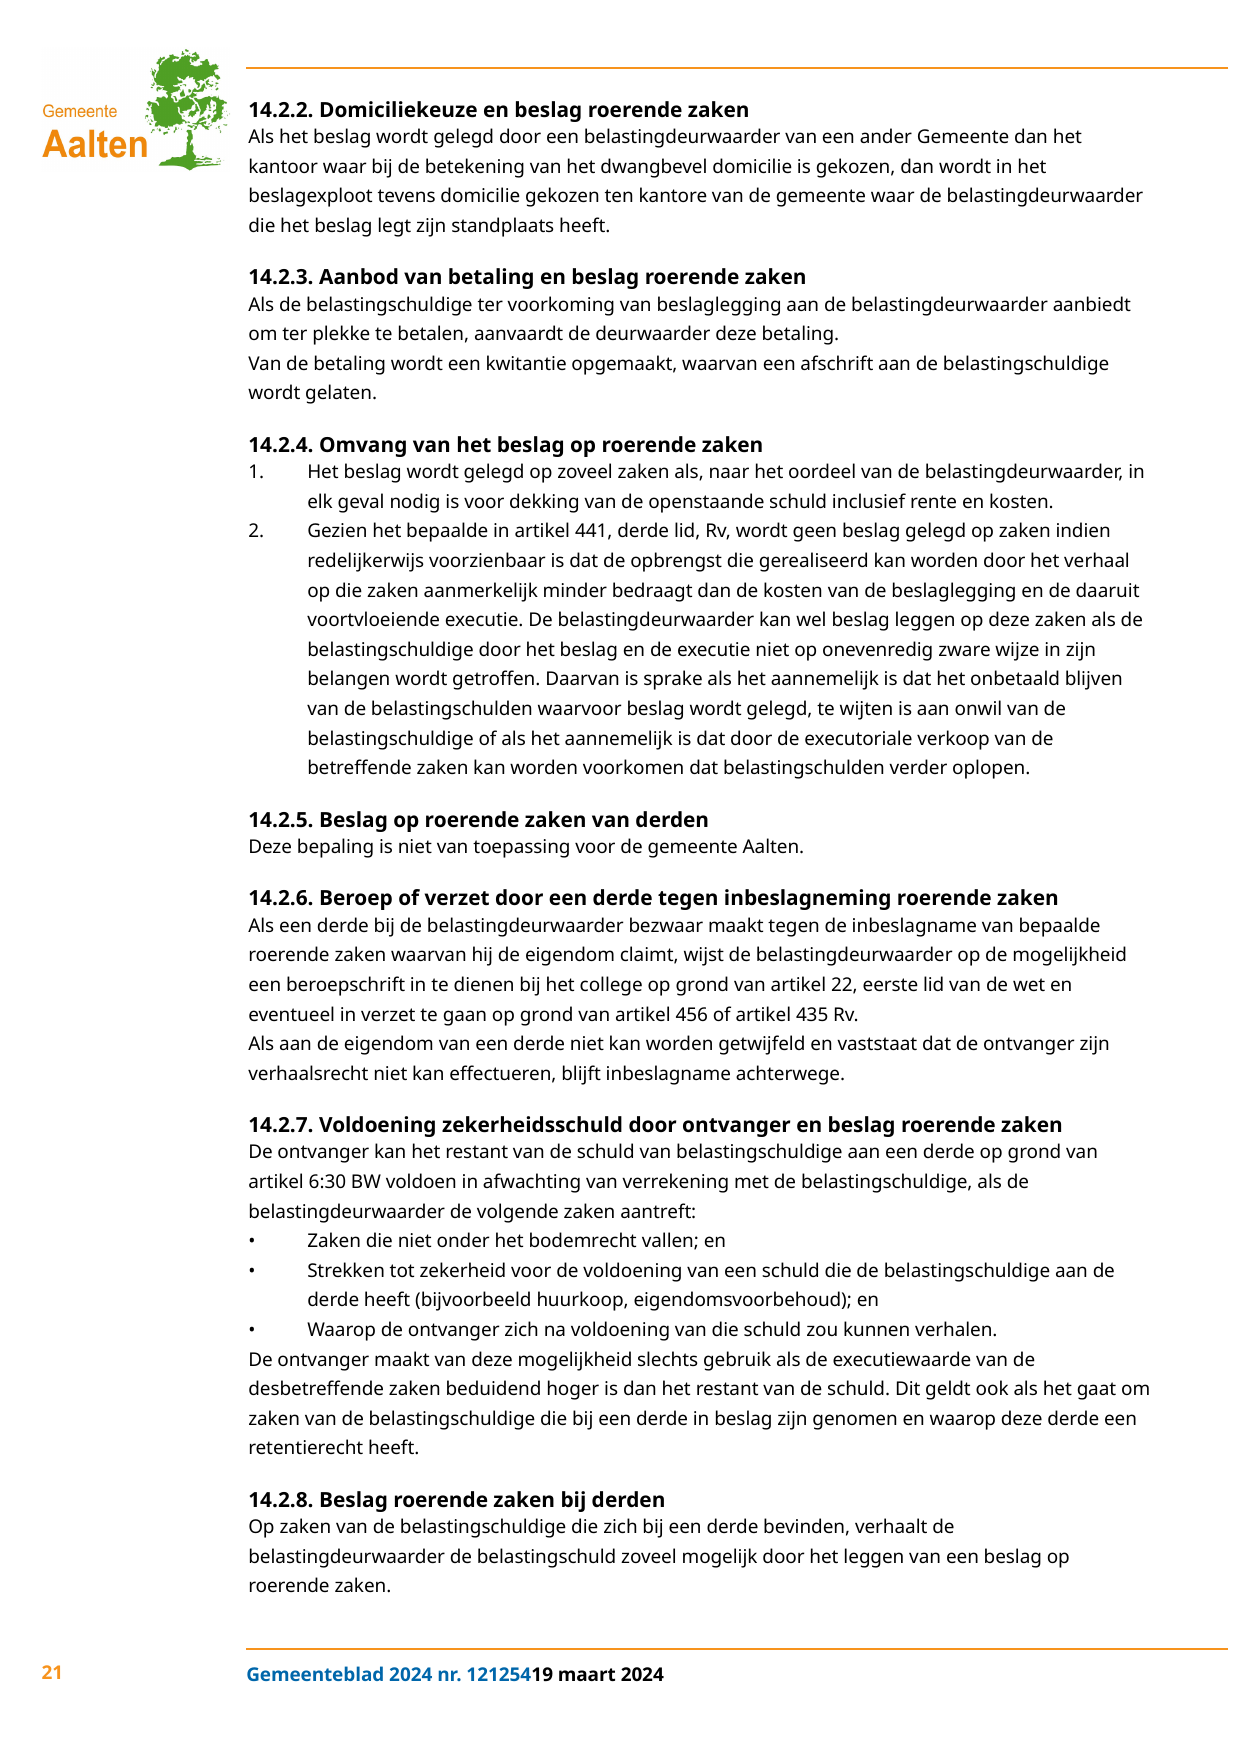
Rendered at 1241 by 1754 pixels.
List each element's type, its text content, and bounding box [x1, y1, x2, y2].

text De ontvanger kan het restant van de schuld van belastingschuldige aan een derde op grond van artikel 6:30 BW voldoen in afwachting van verrekening met de belastingschuldige, als de belastingdeurwaarder de volgende zaken aantreft: [248, 1139, 1152, 1224]
text 14.2.5. Beslag op roerende zaken van derden [248, 805, 1152, 833]
text De ontvanger maakt van deze mogelijkheid slechts gebruik als de executiewaarde van de desbetreffende zaken beduidend hoger is dan het restant van de schuld. Dit geldt ook als het gaat om zaken van de belastingschuldige die bij een derde in beslag zijn genomen en waarop deze derde een retentierecht heeft. [248, 1346, 1152, 1460]
text Als het beslag wordt gelegd door een belastingdeurwaarder van een ander Gemeente dan het kantoor waar bij de betekening van het dwangbevel domicilie is gekozen, dan wordt in het beslagexploot tevens domicilie gekozen ten kantore van de gemeente waar de belastingdeurwaarder die het beslag legt zijn standplaats heeft. [248, 123, 1152, 238]
list Waarop de ontvanger zich na voldoening van die schuld zou kunnen verhalen. [248, 1316, 1152, 1342]
text Als aan de eigendom van een derde niet kan worden getwijfeld en vaststaat dat de ontvanger zijn verhaalsrecht niet kan effectueren, blijft inbeslagname achterwege. [248, 1030, 1152, 1086]
text 14.2.4. Omvang van het beslag op roerende zaken [248, 430, 1152, 458]
list Strekken tot zekerheid voor de voldoening van een schuld die de belastingschuldige aan de derde heeft (bijvoorbeeld huurkoop, eigendomsvoorbehoud); en [248, 1257, 1152, 1312]
text 14.2.7. Voldoening zekerheidsschuld door ontvanger en beslag roerende zaken [248, 1110, 1152, 1139]
picture [41, 47, 231, 172]
list Zaken die niet onder het bodemrecht vallen; en [248, 1227, 1152, 1253]
text Op zaken van de belastingschuldige die zich bij een derde bevinden, verhaalt de belastingdeurwaarder de belastingschuld zoveel mogelijk door het leggen van een beslag op roerende zaken. [248, 1513, 1152, 1598]
text 14.2.2. Domiciliekeuze en beslag roerende zaken [248, 95, 1152, 123]
list Het beslag wordt gelegd op zoveel zaken als, naar het oordeel van de belastingdeurwaarder, in elk geval nodig is voor dekking van de openstaande schuld inclusief rente en kosten. [248, 458, 1152, 514]
text Als de belastingschuldige ter voorkoming van beslaglegging aan de belastingdeurwaarder aanbiedt om ter plekke te betalen, aanvaardt de deurwaarder deze betaling. [248, 291, 1152, 346]
text 14.2.8. Beslag roerende zaken bij derden [248, 1485, 1152, 1513]
text Deze bepaling is niet van toepassing voor de gemeente Aalten. [248, 833, 1152, 859]
text Van de betaling wordt een kwitantie opgemaakt, waarvan een afschrift aan de belastingschuldige wordt gelaten. [248, 350, 1152, 405]
text Als een derde bij de belastingdeurwaarder bezwaar maakt tegen de inbeslagname van bepaalde roerende zaken waarvan hij de eigendom claimt, wijst de belastingdeurwaarder op de mogelijkheid een beroepschrift in te dienen bij het college op grond van artikel 22, eerste lid van de wet en eventueel in verzet te gaan op grond van artikel 456 of artikel 435 Rv. [248, 912, 1152, 1026]
text 14.2.3. Aanbod van betaling en beslag roerende zaken [248, 262, 1152, 291]
text 14.2.6. Beroep of verzet door een derde tegen inbeslagneming roerende zaken [248, 883, 1152, 912]
list Gezien het bepaalde in artikel 441, derde lid, Rv, wordt geen beslag gelegd op zaken indien redelijkerwijs voorzienbaar is dat de opbrengst die gerealiseerd kan worden door het verhaal op die zaken aanmerkelijk minder bedraagt dan de kosten van de beslaglegging en de daaruit voortvloeiende executie. De belastingdeurwaarder kan wel beslag leggen op deze zaken als de belastingschuldige door het beslag en de executie niet op onevenredig zware wijze in zijn belangen wordt getroffen. Daarvan is sprake als het aannemelijk is dat het onbetaald blijven van de belastingschulden waarvoor beslag wordt gelegd, te wijten is aan onwil van de belastingschuldige of als het aannemelijk is dat door de executoriale verkoop van de betreffende zaken kan worden voorkomen dat belastingschulden verder oplopen. [248, 518, 1152, 780]
